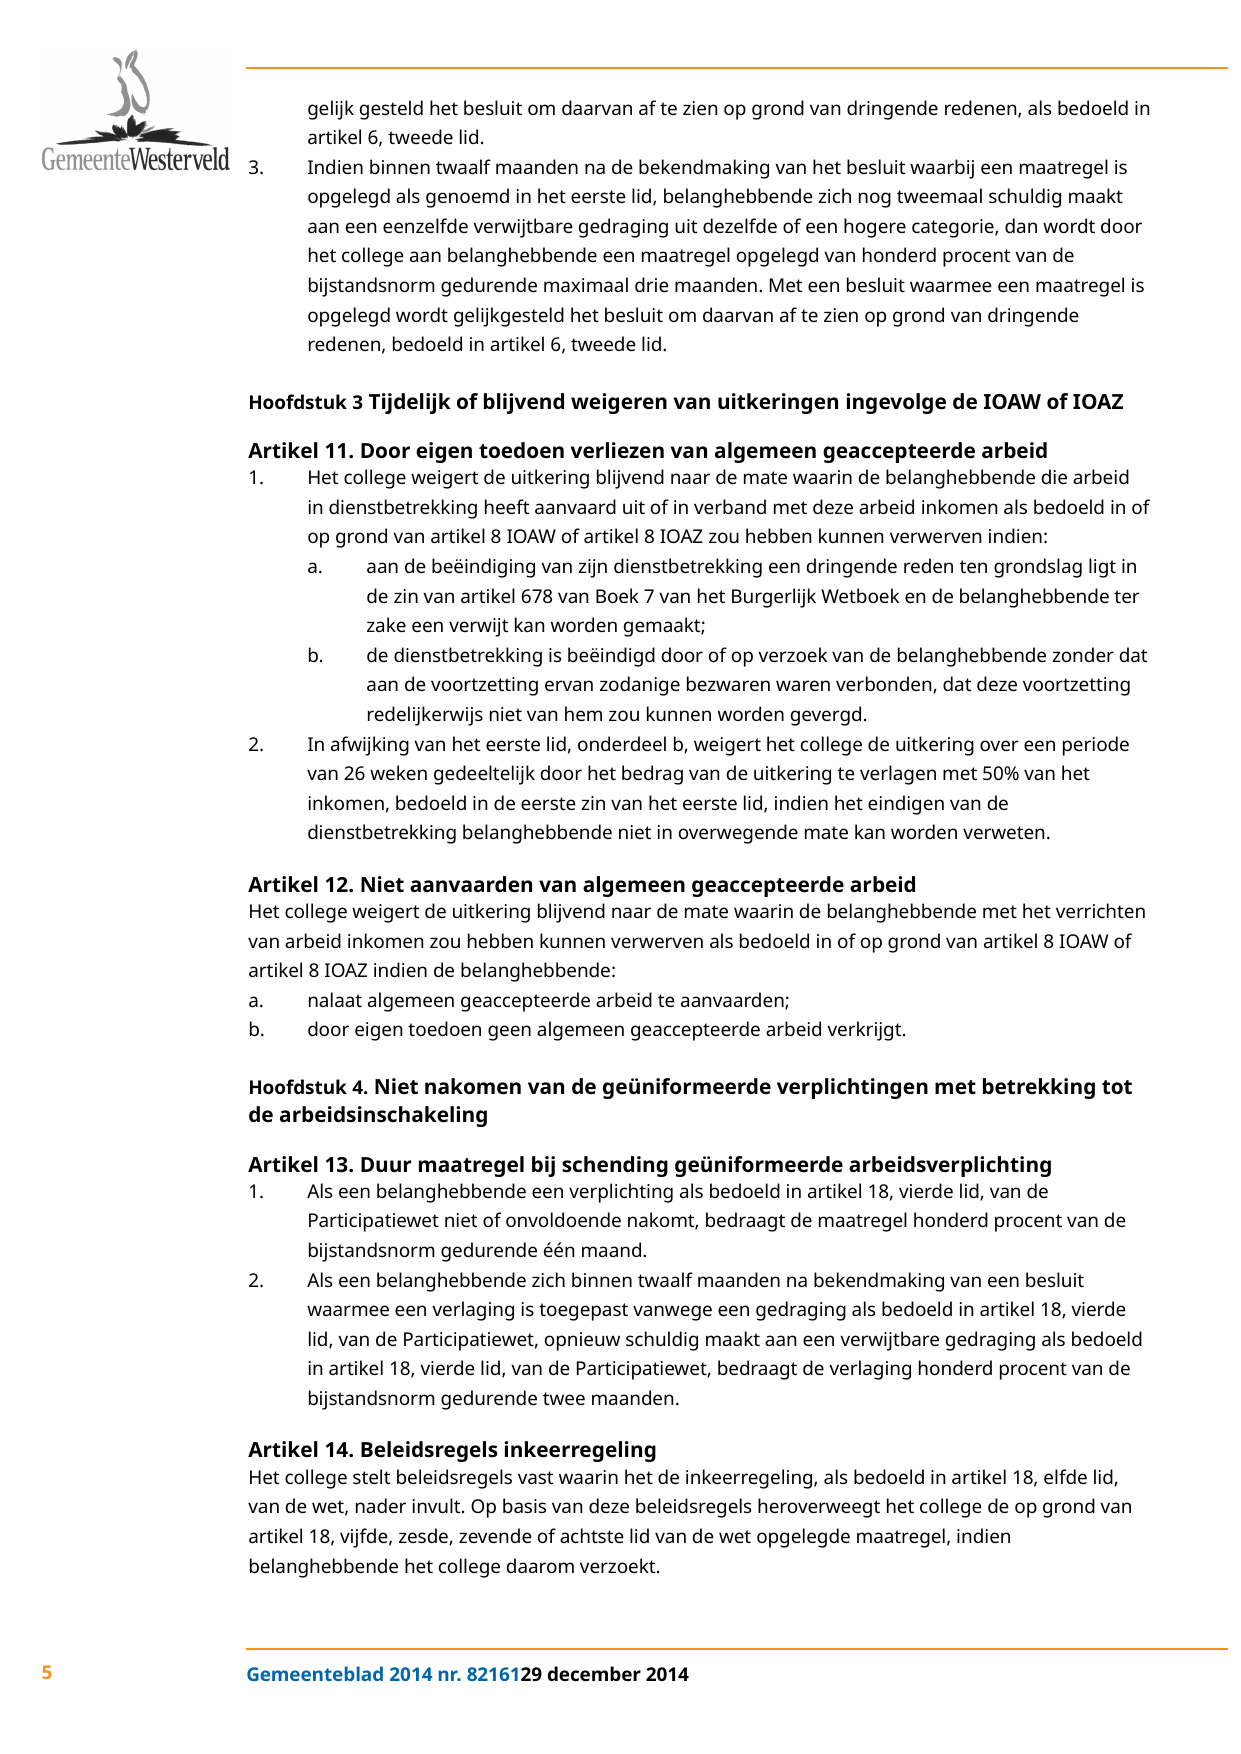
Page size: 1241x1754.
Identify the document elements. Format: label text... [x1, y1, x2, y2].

text Hoofdstuk 4. Niet nakomen van de geüniformeerde verplichtingen met betrekking tot de arbeidsinschakeling [248, 1072, 1152, 1129]
list Als een belanghebbende zich binnen twaalf maanden na bekendmaking van een besluit waarmee een verlaging is toegepast vanwege een gedraging als bedoeld in artikel 18, vierde lid, van de Participatiewet, opnieuw schuldig maakt aan een verwijtbare gedraging als bedoeld in artikel 18, vierde lid, van de Participatiewet, bedraagt de verlaging honderd procent van de bijstandsnorm gedurende twee maanden. [248, 1267, 1152, 1411]
picture [41, 47, 231, 172]
text Het college weigert de uitkering blijvend naar de mate waarin de belanghebbende met het verrichten van arbeid inkomen zou hebben kunnen verwerven als bedoeld in of op grond van artikel 8 IOAW of artikel 8 IOAZ indien de belanghebbende: [248, 898, 1152, 983]
text Artikel 12. Niet aanvaarden van algemeen geaccepteerde arbeid [248, 870, 1152, 898]
list Het college weigert de uitkering blijvend naar de mate waarin de belanghebbende die arbeid in dienstbetrekking heeft aanvaard uit of in verband met deze arbeid inkomen als bedoeld in of op grond van artikel 8 IOAW of artikel 8 IOAZ zou hebben kunnen verwerven indien: [248, 464, 1152, 549]
text Het college stelt beleidsregels vast waarin het de inkeerregeling, als bedoeld in artikel 18, elfde lid, van de wet, nader invult. Op basis van deze beleidsregels heroverweegt het college de op grond van artikel 18, vijfde, zesde, zevende of achtste lid van de wet opgelegde maatregel, indien belanghebbende het college daarom verzoekt. [248, 1464, 1152, 1578]
text Artikel 11. Door eigen toedoen verliezen van algemeen geaccepteerde arbeid [248, 436, 1152, 464]
list nalaat algemeen geaccepteerde arbeid te aanvaarden; [248, 987, 1152, 1013]
text Hoofdstuk 3 Tijdelijk of blijvend weigeren van uitkeringen ingevolge de IOAW of IOAZ [248, 387, 1152, 415]
text Artikel 13. Duur maatregel bij schending geüniformeerde arbeidsverplichting [248, 1150, 1152, 1178]
text Artikel 14. Beleidsregels inkeerregeling [248, 1436, 1152, 1464]
list Indien binnen twaalf maanden na de bekendmaking van het besluit waarbij een maatregel is opgelegd als genoemd in het eerste lid, belanghebbende zich nog tweemaal schuldig maakt aan een eenzelfde verwijtbare gedraging uit dezelfde of een hogere categorie, dan wordt door het college aan belanghebbende een maatregel opgelegd van honderd procent van de bijstandsnorm gedurende maximaal drie maanden. Met een besluit waarmee een maatregel is opgelegd wordt gelijkgesteld het besluit om daarvan af te zien op grond van dringende redenen, bedoeld in artikel 6, tweede lid. [248, 154, 1152, 357]
list de dienstbetrekking is beëindigd door of op verzoek van de belanghebbende zonder dat aan de voortzetting ervan zodanige bezwaren waren verbonden, dat deze voortzetting redelijkerwijs niet van hem zou kunnen worden gevergd. [307, 642, 1152, 727]
list Als een belanghebbende een verplichting als bedoeld in artikel 18, vierde lid, van de Participatiewet niet of onvoldoende nakomt, bedraagt de maatregel honderd procent van de bijstandsnorm gedurende één maand. [248, 1178, 1152, 1263]
list door eigen toedoen geen algemeen geaccepteerde arbeid verkrijgt. [248, 1017, 1152, 1042]
list aan de beëindiging van zijn dienstbetrekking een dringende reden ten grondslag ligt in de zin van artikel 678 van Boek 7 van het Burgerlijk Wetboek en de belanghebbende ter zake een verwijt kan worden gemaakt; [307, 553, 1152, 638]
list gelijk gesteld het besluit om daarvan af te zien op grond van dringende redenen, als bedoeld in artikel 6, tweede lid. [248, 95, 1152, 150]
list In afwijking van het eerste lid, onderdeel b, weigert het college de uitkering over een periode van 26 weken gedeeltelijk door het bedrag van de uitkering te verlagen met 50% van het inkomen, bedoeld in de eerste zin van het eerste lid, indien het eindigen van de dienstbetrekking belanghebbende niet in overwegende mate kan worden verweten. [248, 731, 1152, 845]
